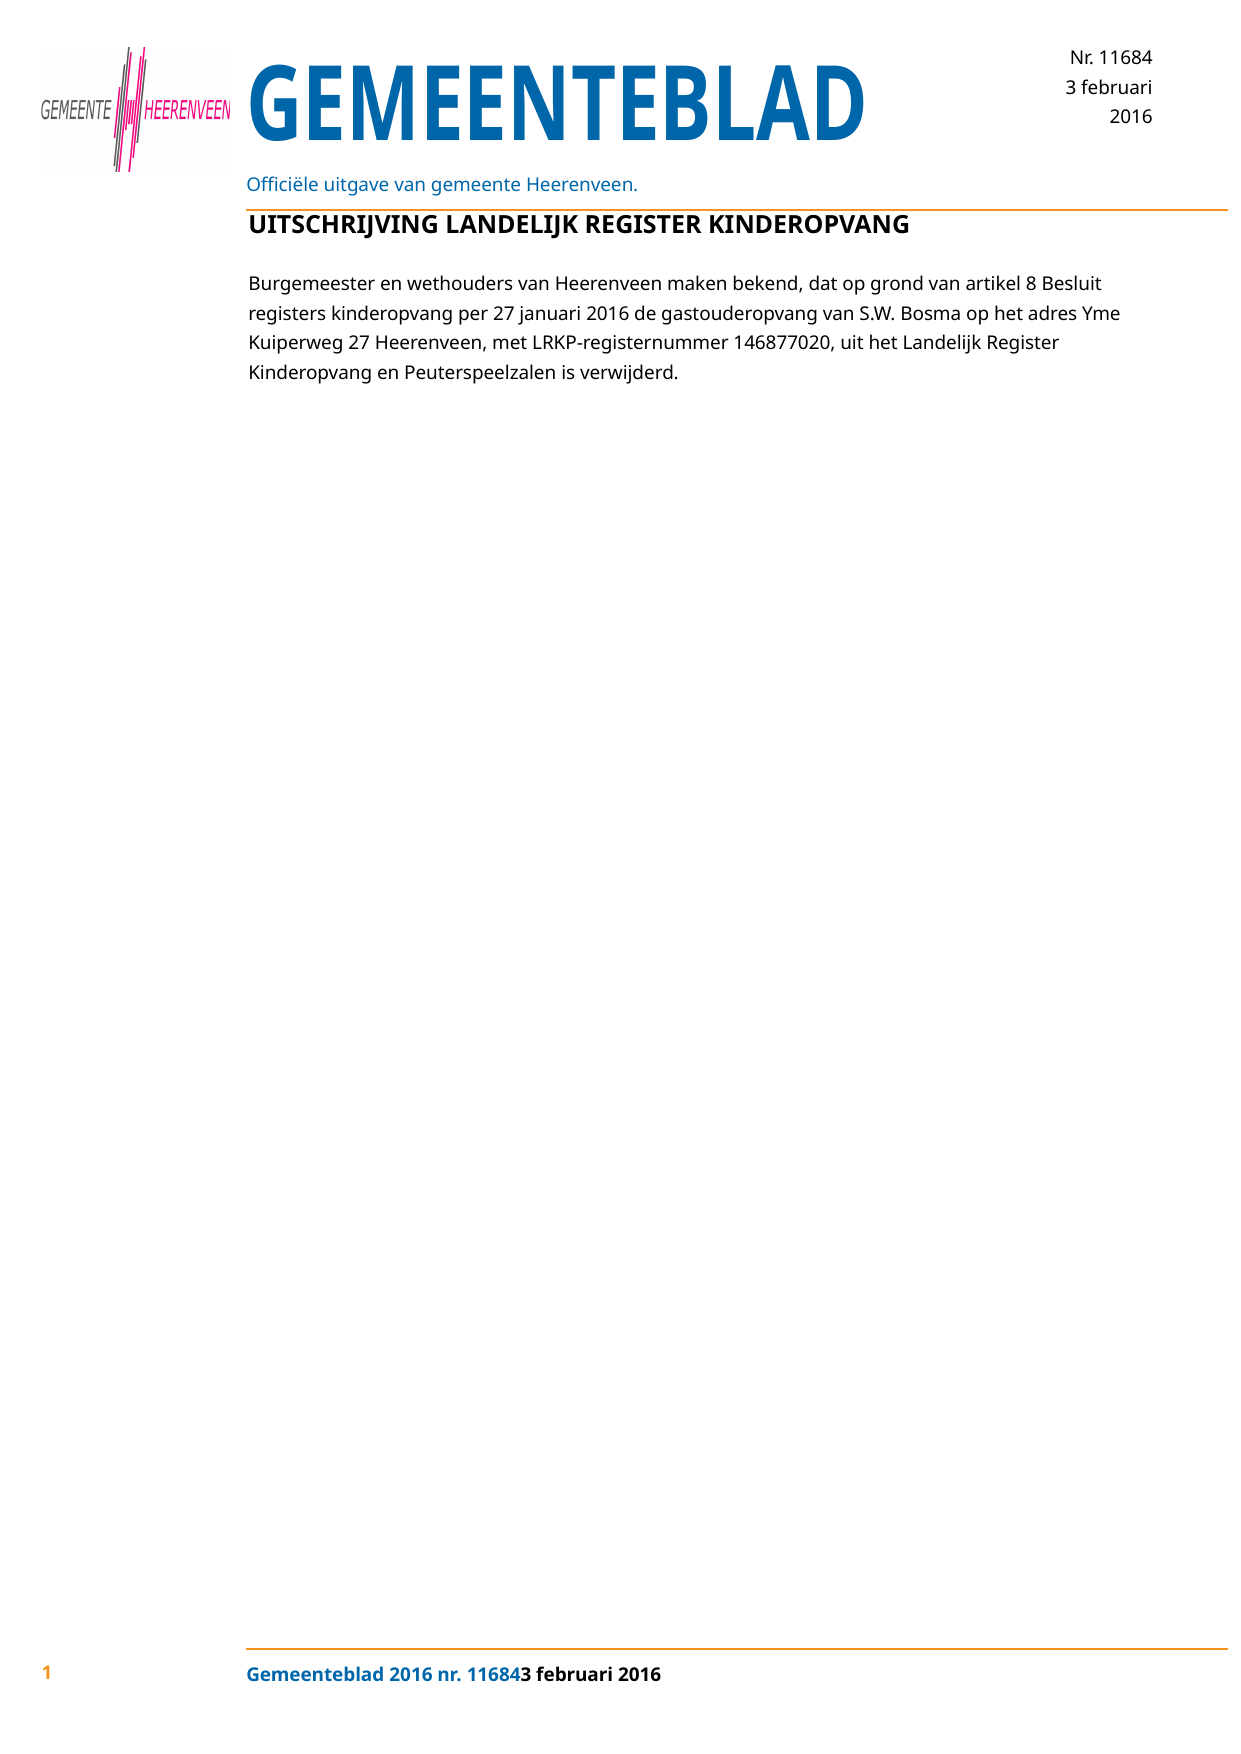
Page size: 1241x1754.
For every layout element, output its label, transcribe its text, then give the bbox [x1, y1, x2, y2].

picture [41, 47, 231, 172]
text UITSCHRIJVING LANDELIJK REGISTER KINDEROPVANG [248, 211, 1152, 241]
text Burgemeester en wethouders van Heerenveen maken bekend, dat op grond van artikel 8 Besluit registers kinderopvang per 27 januari 2016 de gastouderopvang van S.W. Bosma op het adres Yme Kuiperweg 27 Heerenveen, met LRKP-registernummer 146877020, uit het Landelijk Register Kinderopvang en Peuterspeelzalen is verwijderd. [248, 270, 1152, 385]
